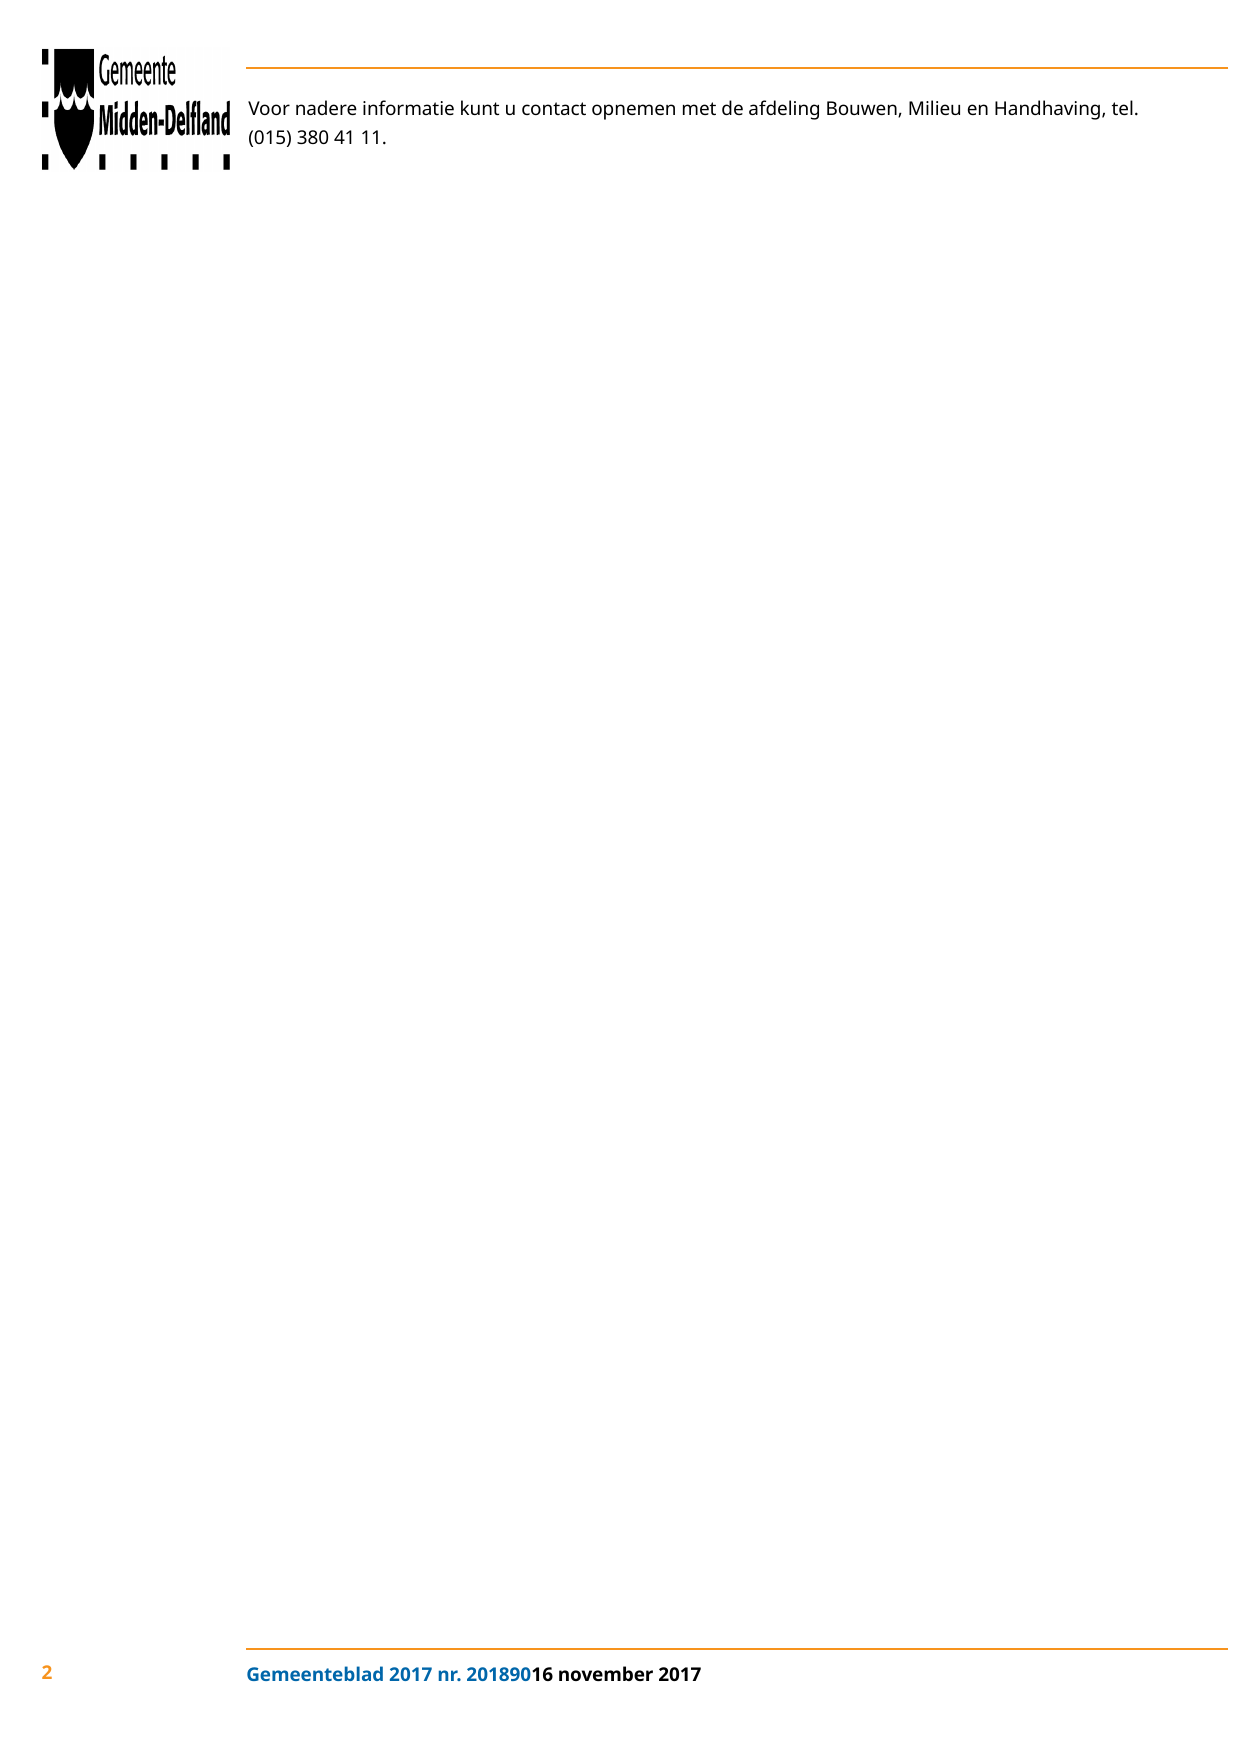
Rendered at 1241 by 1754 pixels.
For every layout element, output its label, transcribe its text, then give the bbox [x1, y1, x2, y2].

text Voor nadere informatie kunt u contact opnemen met de afdeling Bouwen, Milieu en Handhaving, tel. (015) 380 41 11. [248, 95, 1152, 150]
picture [41, 47, 231, 172]
